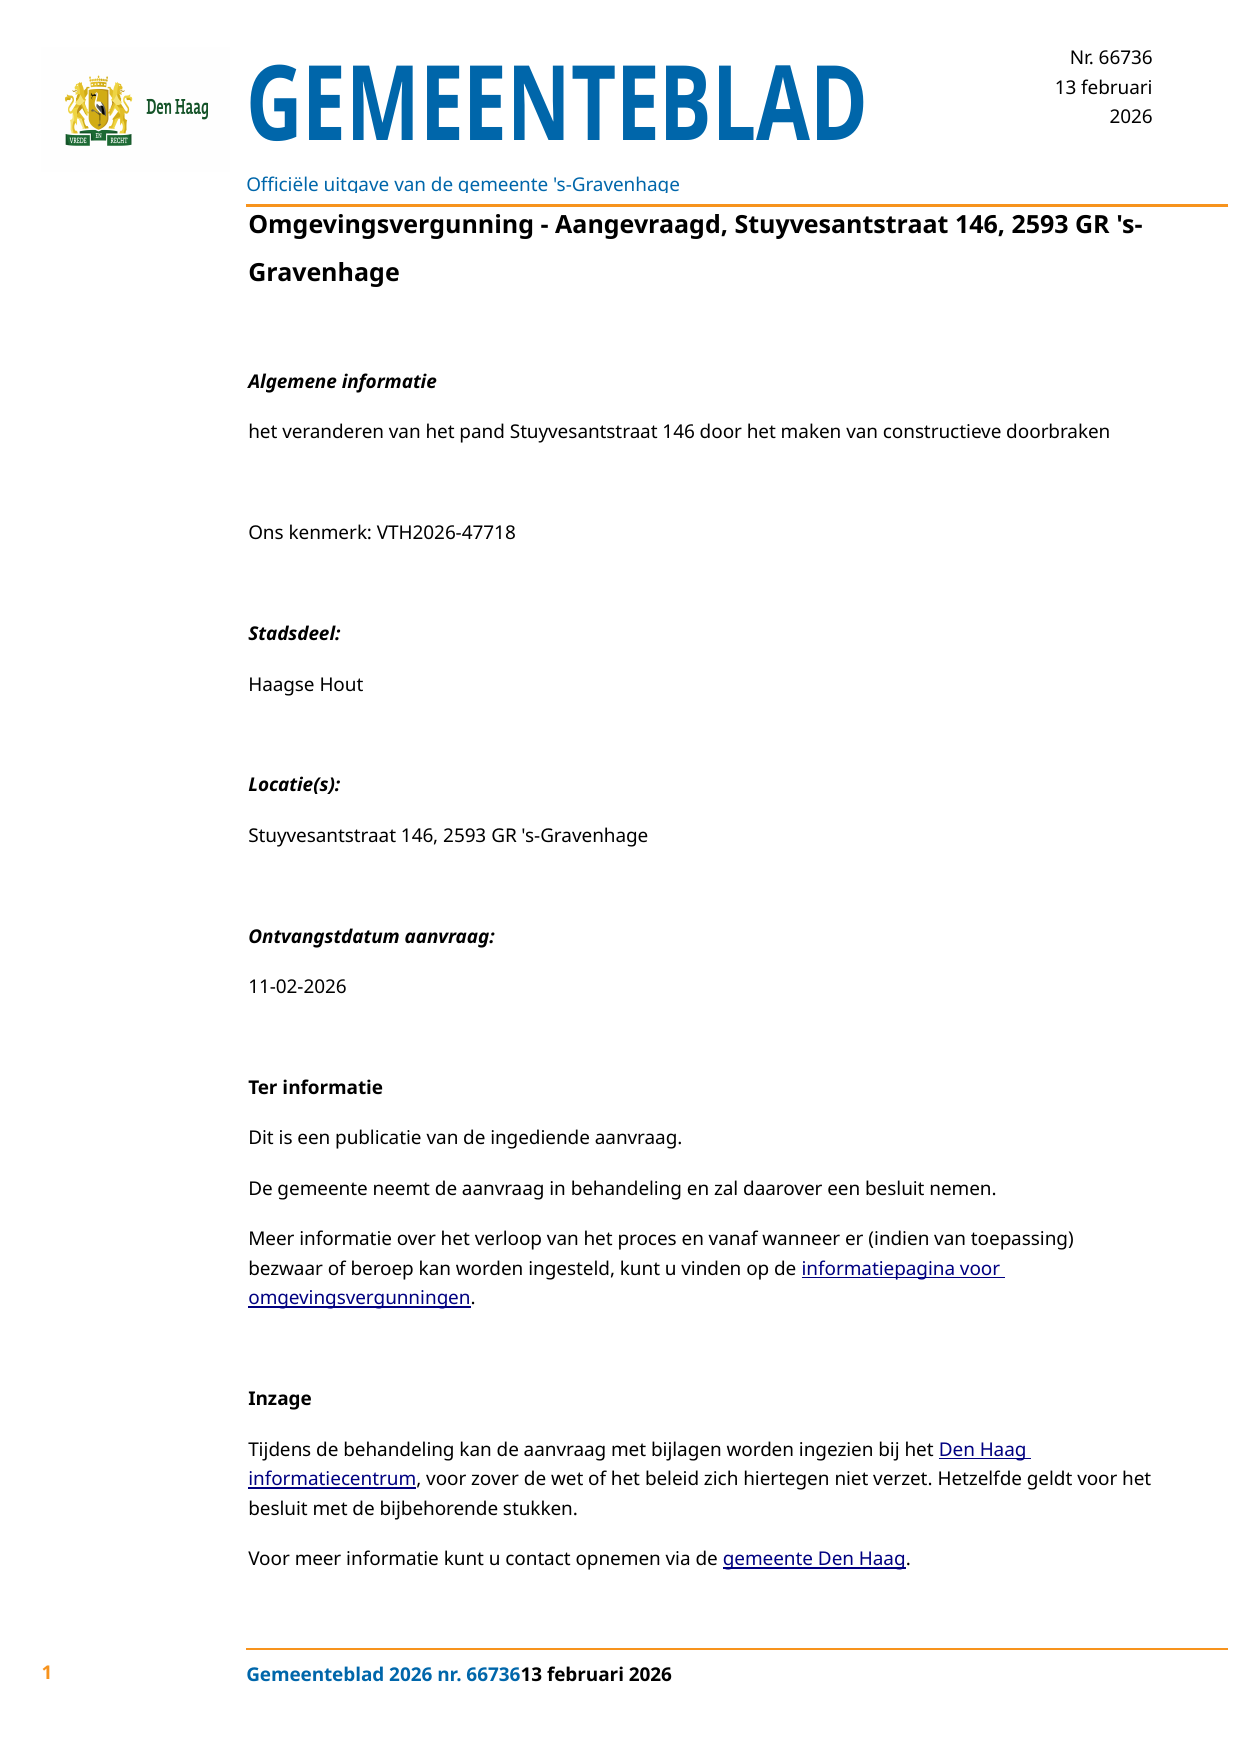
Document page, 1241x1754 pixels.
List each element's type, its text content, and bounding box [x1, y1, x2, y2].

text Omgevingsvergunning - Aangevraagd, Stuyvesantstraat 146, 2593 GR 's-Gravenhage [248, 207, 1152, 288]
text Inzage [248, 1385, 1152, 1411]
text Ontvangstdatum aanvraag: [248, 923, 1152, 949]
text het veranderen van het pand Stuyvesantstraat 146 door het maken van constructieve doorbraken [248, 419, 1152, 444]
text Tijdens de behandeling kan de aanvraag met bijlagen worden ingezien bij het Den Haag informatiecentrum, voor zover de wet of het beleid zich hiertegen niet verzet. Hetzelfde geldt voor het besluit met de bijbehorende stukken. [248, 1436, 1152, 1521]
text Algemene informatie [248, 368, 1152, 394]
text Dit is een publicatie van de ingediende aanvraag. [248, 1124, 1152, 1150]
picture [41, 47, 231, 172]
text De gemeente neemt de aanvraag in behandeling en zal daarover een besluit nemen. [248, 1175, 1152, 1201]
text 11-02-2026 [248, 973, 1152, 999]
text Ons kenmerk: VTH2026-47718 [248, 519, 1152, 545]
text Locatie(s): [248, 772, 1152, 797]
text Voor meer informatie kunt u contact opnemen via de gemeente Den Haag. [248, 1545, 1152, 1571]
text Ter informatie [248, 1074, 1152, 1100]
text Stadsdeel: [248, 620, 1152, 646]
text Stuyvesantstraat 146, 2593 GR 's-Gravenhage [248, 822, 1152, 848]
text Haagse Hout [248, 671, 1152, 697]
text Meer informatie over het verloop van het proces en vanaf wanneer er (indien van toepassing) bezwaar of beroep kan worden ingesteld, kunt u vinden op de informatiepagina voor omgevingsvergunningen. [248, 1225, 1152, 1310]
